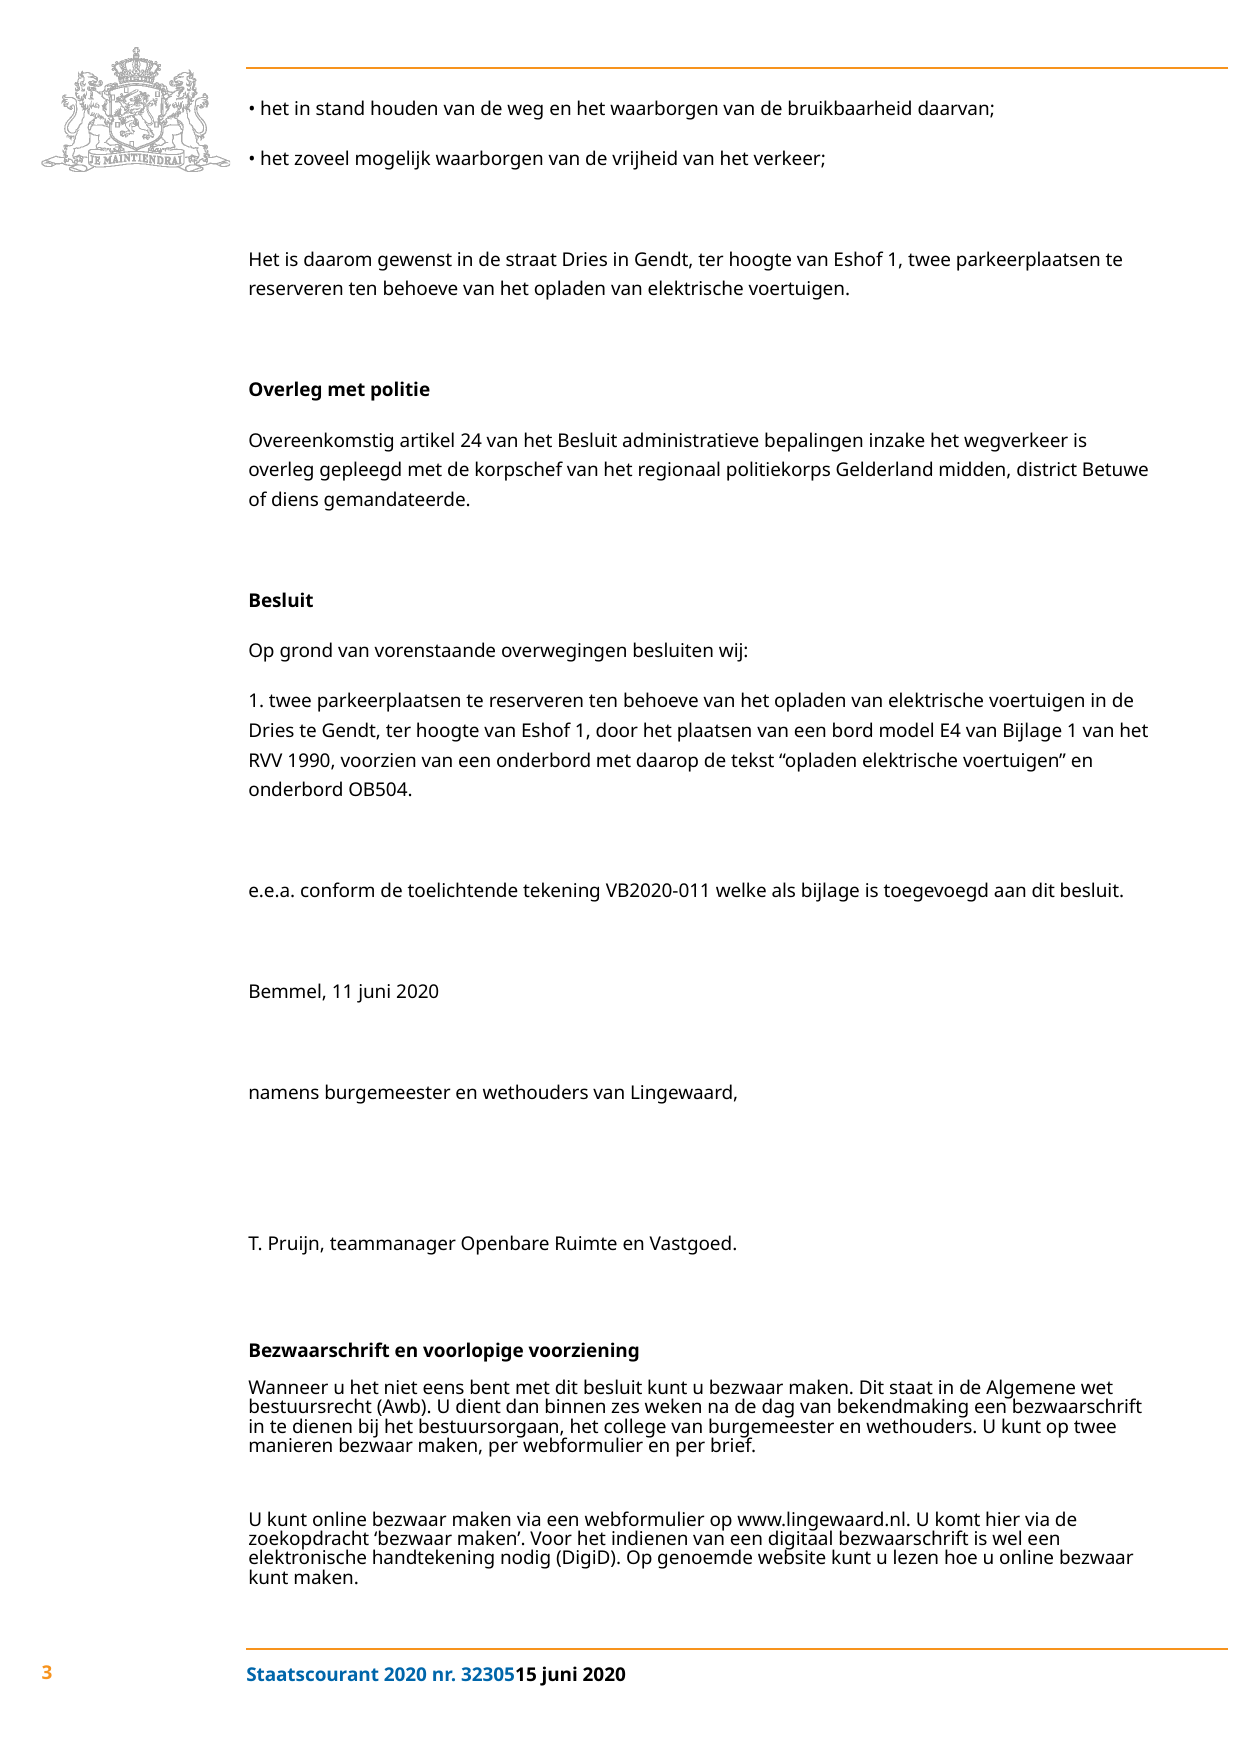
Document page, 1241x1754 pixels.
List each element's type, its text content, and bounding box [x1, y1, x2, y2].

text U kunt online bezwaar maken via een webformulier op www.lingewaard.nl. U komt hier via de zoekopdracht ‘bezwaar maken’. Voor het indienen van een digitaal bezwaarschrift is wel een elektronische handtekening nodig (DigiD). Op genoemde website kunt u lezen hoe u online bezwaar kunt maken. [248, 1511, 1152, 1588]
text 1. twee parkeerplaatsen te reserveren ten behoeve van het opladen van elektrische voertuigen in de Dries te Gendt, ter hoogte van Eshof 1, door het plaatsen van een bord model E4 van Bijlage 1 van het RVV 1990, voorzien van een onderbord met daarop de tekst “opladen elektrische voertuigen” en onderbord OB504. [248, 688, 1152, 802]
text Op grond van vorenstaande overwegingen besluiten wij: [248, 637, 1152, 663]
text Besluit [248, 587, 1152, 613]
text Bezwaarschrift en voorlopige voorziening [248, 1342, 1152, 1361]
text Overleg met politie [248, 376, 1152, 402]
text e.e.a. conform de toelichtende tekening VB2020-011 welke als bijlage is toegevoegd aan dit besluit. [248, 877, 1152, 903]
text • het zoveel mogelijk waarborgen van de vrijheid van het verkeer; [248, 145, 1152, 171]
text • het in stand houden van de weg en het waarborgen van de bruikbaarheid daarvan; [248, 95, 1152, 121]
text Het is daarom gewenst in de straat Dries in Gendt, ter hoogte van Eshof 1, twee parkeerplaatsen te reserveren ten behoeve van het opladen van elektrische voertuigen. [248, 246, 1152, 301]
text namens burgemeester en wethouders van Lingewaard, [248, 1079, 1152, 1105]
text Wanneer u het niet eens bent met dit besluit kunt u bezwaar maken. Dit staat in de Algemene wet bestuursrecht (Awb). U dient dan binnen zes weken na de dag van bekendmaking een bezwaarschrift in te dienen bij het bestuursorgaan, het college van burgemeester en wethouders. U kunt op twee manieren bezwaar maken, per webformulier en per brief. [248, 1379, 1152, 1456]
text Bemmel, 11 juni 2020 [248, 978, 1152, 1004]
text Overeenkomstig artikel 24 van het Besluit administratieve bepalingen inzake het wegverkeer is overleg gepleegd met de korpschef van het regionaal politiekorps Gelderland midden, district Betuwe of diens gemandateerde. [248, 427, 1152, 512]
picture [41, 47, 231, 172]
text T. Pruijn, teammanager Openbare Ruimte en Vastgoed. [248, 1230, 1152, 1256]
